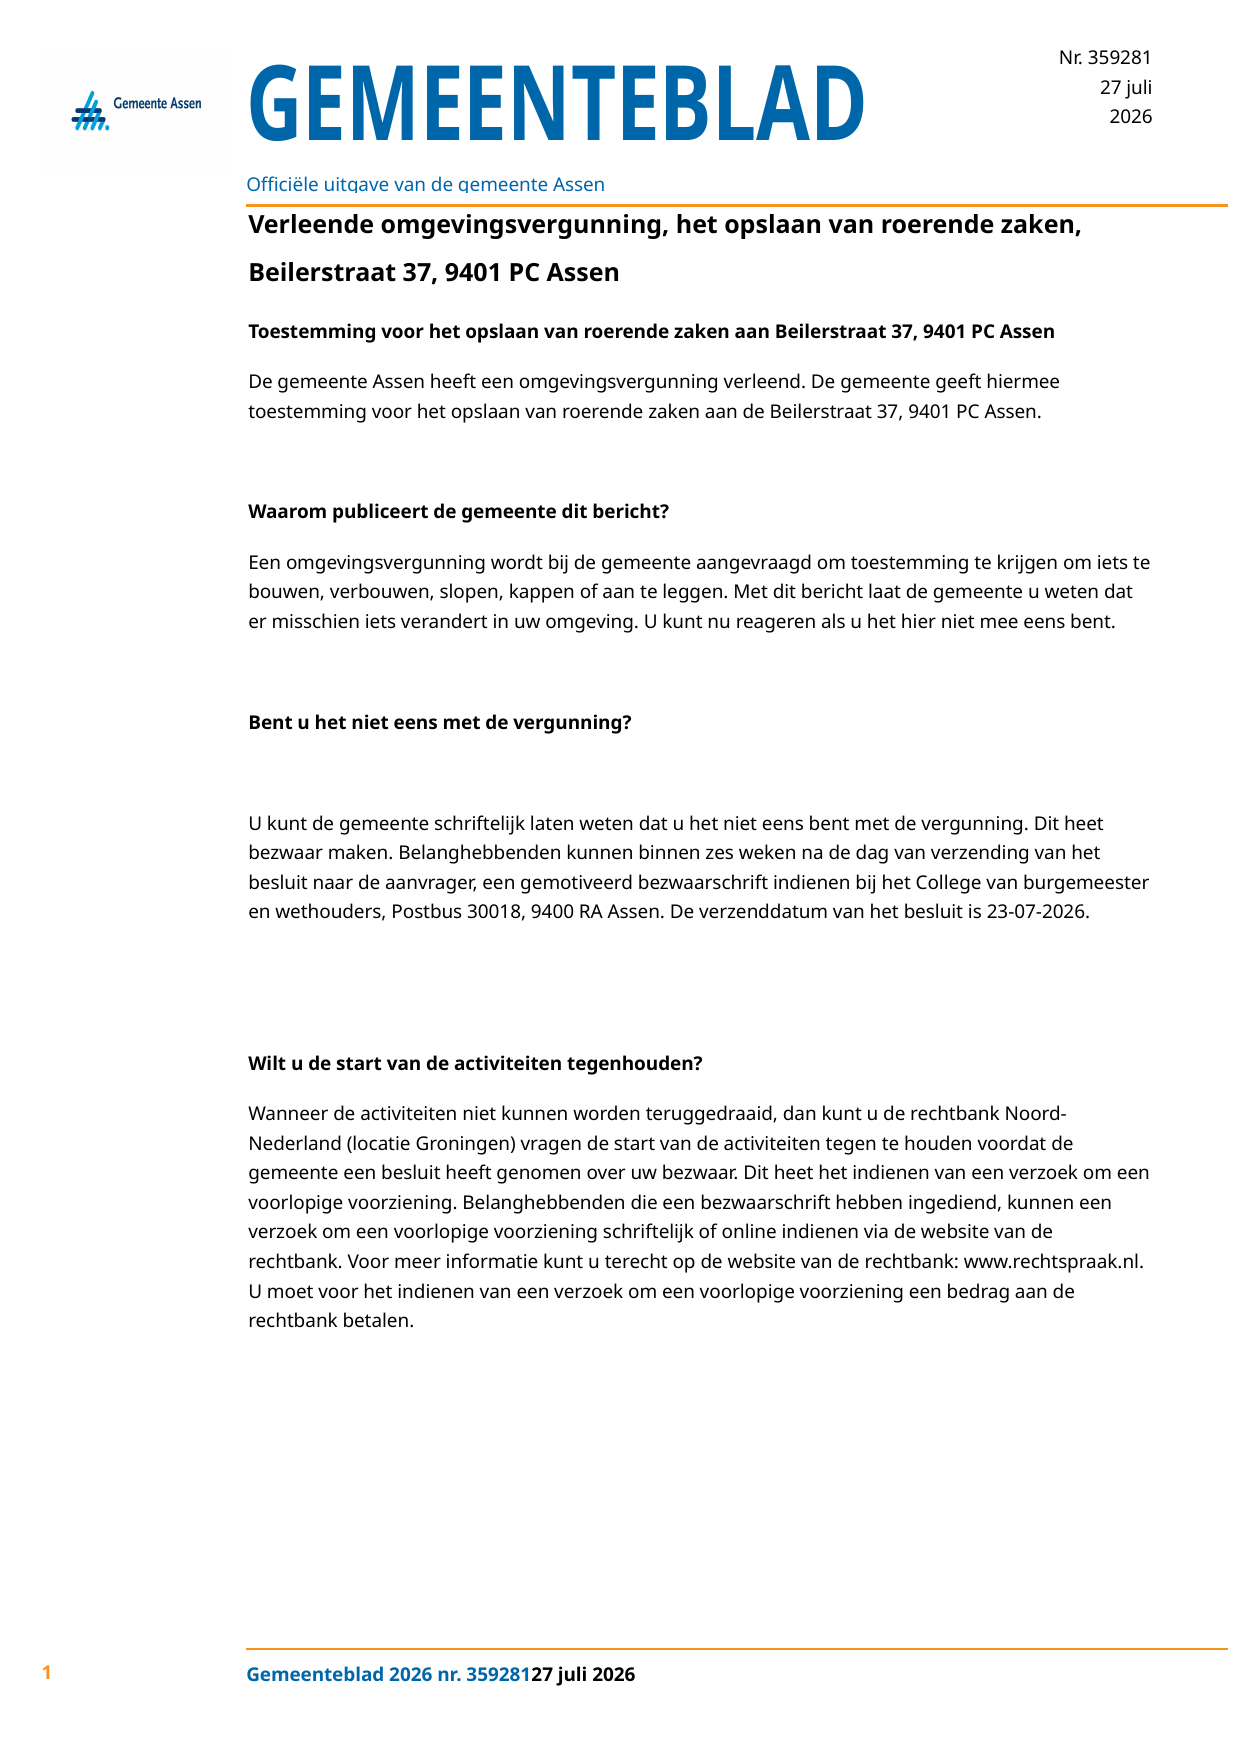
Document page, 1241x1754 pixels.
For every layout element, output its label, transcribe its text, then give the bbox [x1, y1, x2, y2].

text Wilt u de start van de activiteiten tegenhouden? [248, 1050, 1152, 1076]
text Waarom publiceert de gemeente dit bericht? [248, 499, 1152, 524]
text Toestemming voor het opslaan van roerende zaken aan Beilerstraat 37, 9401 PC Assen [248, 318, 1152, 344]
text U kunt de gemeente schriftelijk laten weten dat u het niet eens bent met de vergunning. Dit heet bezwaar maken. Belanghebbenden kunnen binnen zes weken na de dag van verzending van het besluit naar de aanvrager, een gemotiveerd bezwaarschrift indienen bij het College van burgemeester en wethouders, Postbus 30018, 9400 RA Assen. De verzenddatum van het besluit is 23-07-2026. [248, 810, 1152, 924]
text Wanneer de activiteiten niet kunnen worden teruggedraaid, dan kunt u de rechtbank Noord-Nederland (locatie Groningen) vragen de start van de activiteiten tegen te houden voordat de gemeente een besluit heeft genomen over uw bezwaar. Dit heet het indienen van een verzoek om een voorlopige voorziening. Belanghebbenden die een bezwaarschrift hebben ingediend, kunnen een verzoek om een voorlopige voorziening schriftelijk of online indienen via de website van de rechtbank. Voor meer informatie kunt u terecht op de website van de rechtbank: www.rechtspraak.nl. U moet voor het indienen van een verzoek om een voorlopige voorziening een bedrag aan de rechtbank betalen. [248, 1100, 1152, 1333]
picture [41, 47, 231, 172]
text Een omgevingsvergunning wordt bij de gemeente aangevraagd om toestemming te krijgen om iets te bouwen, verbouwen, slopen, kappen of aan te leggen. Met dit bericht laat de gemeente u weten dat er misschien iets verandert in uw omgeving. U kunt nu reageren als u het hier niet mee eens bent. [248, 549, 1152, 634]
text De gemeente Assen heeft een omgevingsvergunning verleend. De gemeente geeft hiermee toestemming voor het opslaan van roerende zaken aan de Beilerstraat 37, 9401 PC Assen. [248, 368, 1152, 424]
text Bent u het niet eens met de vergunning? [248, 709, 1152, 735]
text Verleende omgevingsvergunning, het opslaan van roerende zaken, Beilerstraat 37, 9401 PC Assen [248, 207, 1152, 288]
